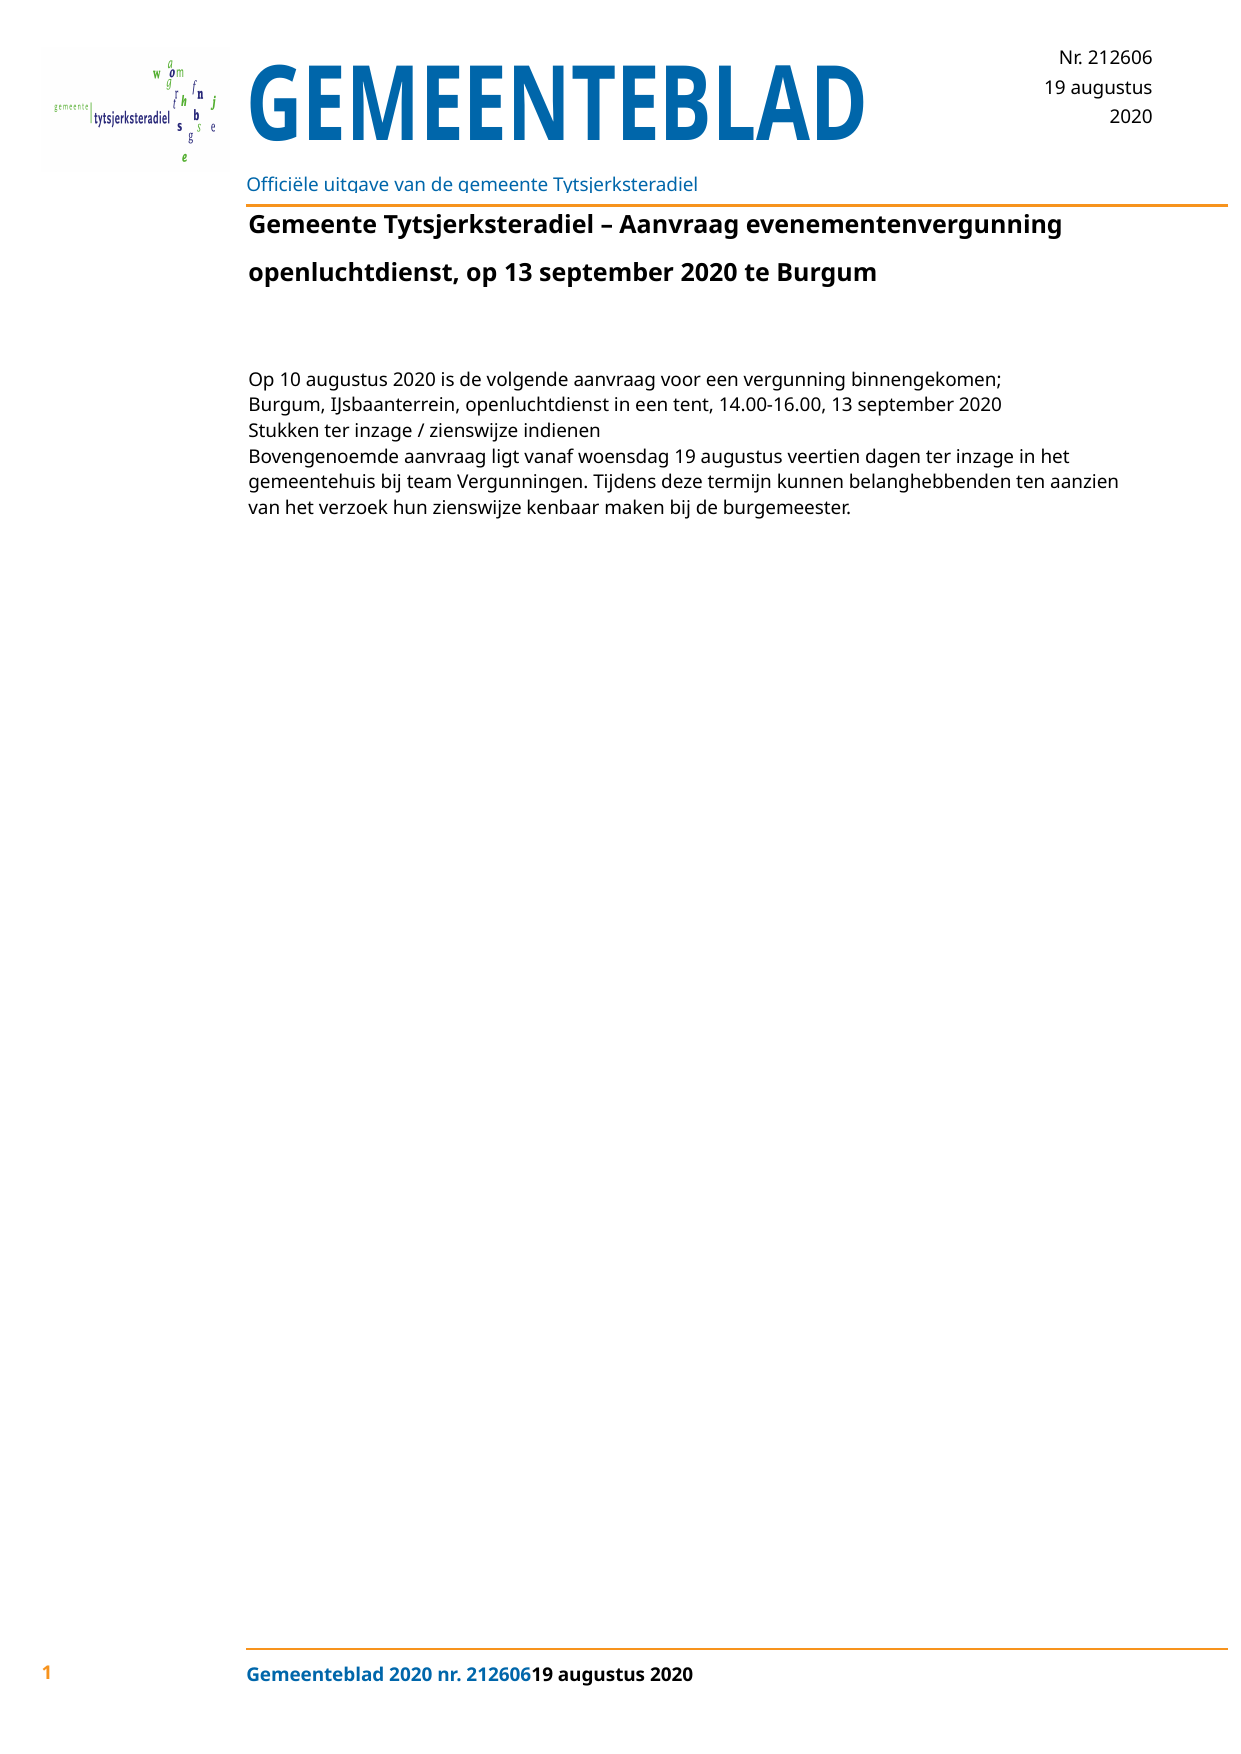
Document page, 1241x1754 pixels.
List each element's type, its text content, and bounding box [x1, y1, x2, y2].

text Burgum, IJsbaanterrein, openluchtdienst in een tent, 14.00-16.00, 13 september 2020 [248, 391, 1152, 417]
text Stukken ter inzage / zienswijze indienen [248, 417, 1152, 443]
text Op 10 augustus 2020 is de volgende aanvraag voor een vergunning binnengekomen; [248, 366, 1152, 391]
text Bovengenoemde aanvraag ligt vanaf woensdag 19 augustus veertien dagen ter inzage in het gemeentehuis bij team Vergunningen. Tijdens deze termijn kunnen belanghebbenden ten aanzien van het verzoek hun zienswijze kenbaar maken bij de burgemeester. [248, 443, 1152, 520]
picture [41, 47, 231, 172]
text Gemeente Tytsjerksteradiel – Aanvraag evenementenvergunning openluchtdienst, op 13 september 2020 te Burgum [248, 207, 1152, 288]
